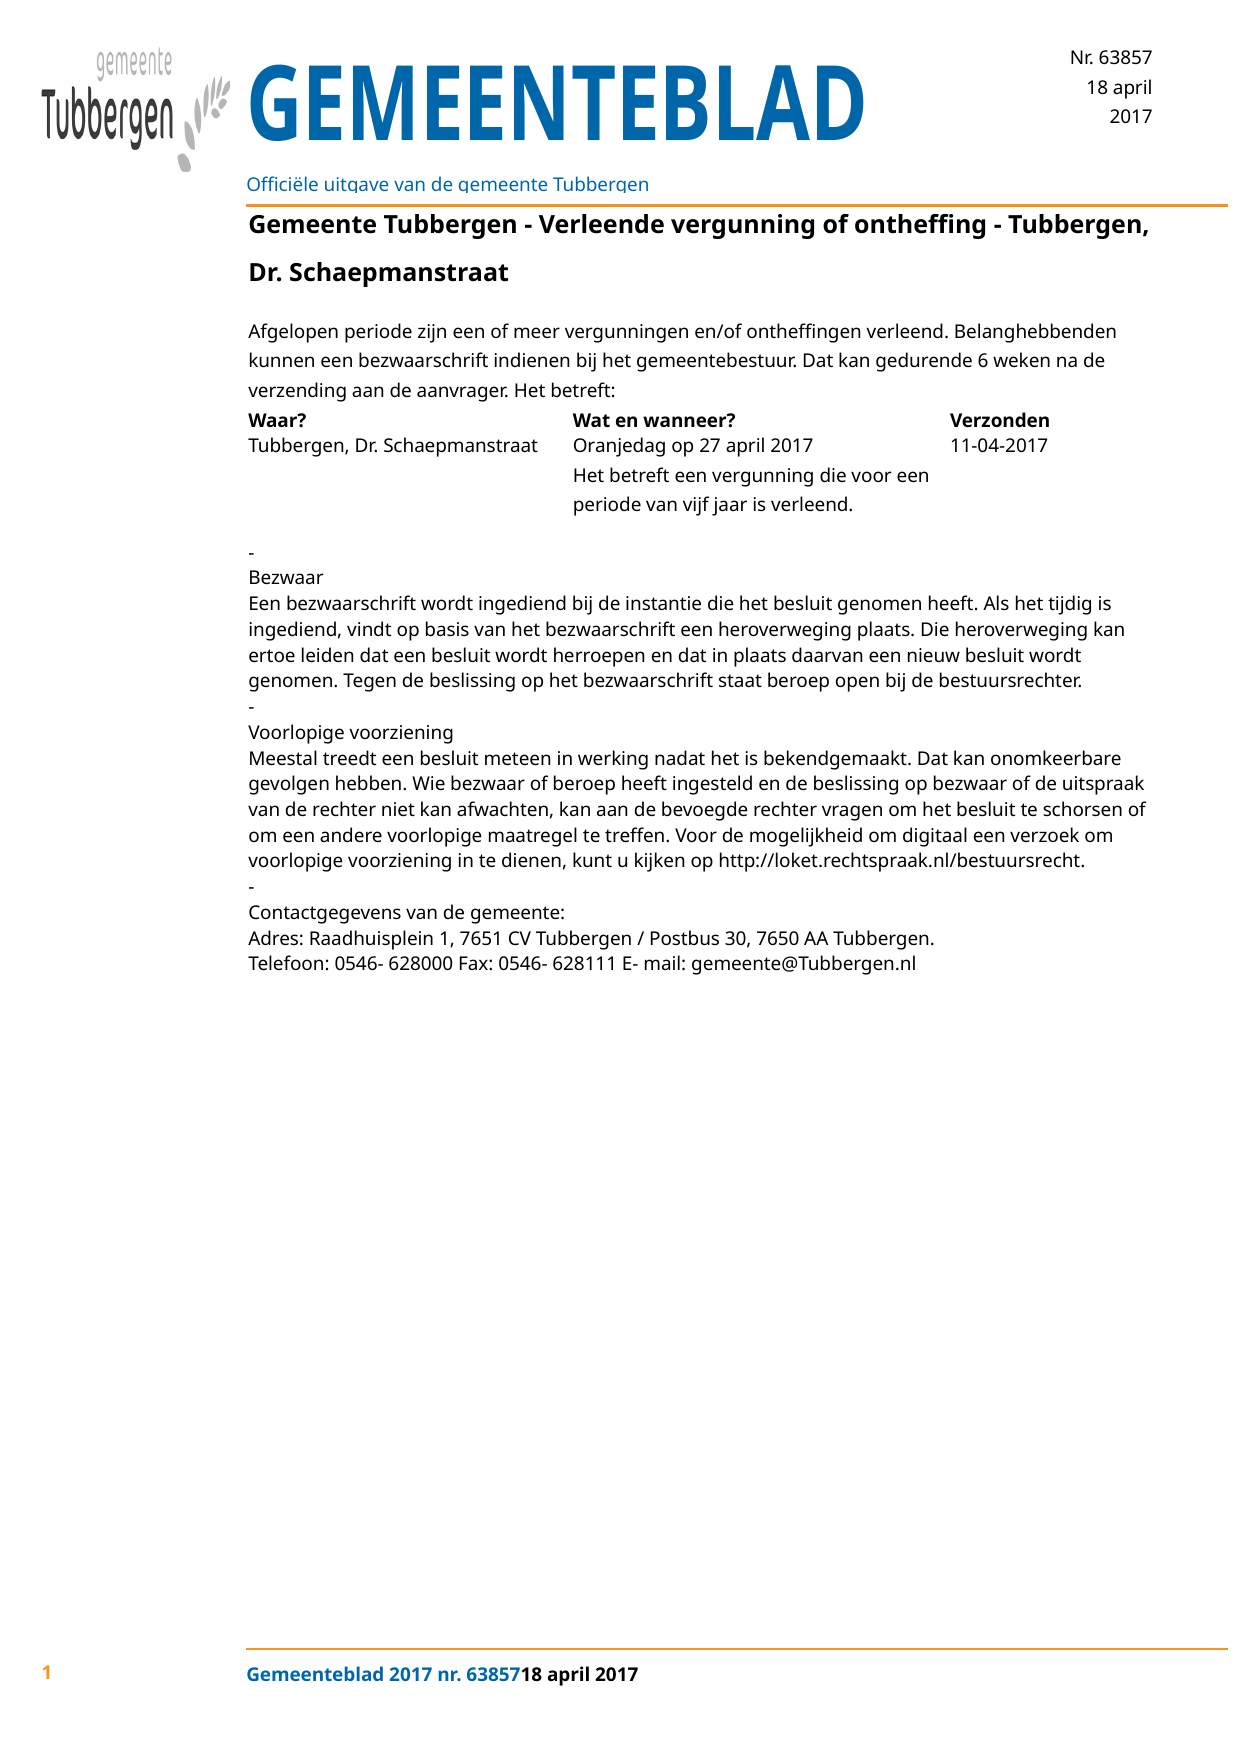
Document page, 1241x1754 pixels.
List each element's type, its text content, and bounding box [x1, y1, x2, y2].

text Bezwaar [248, 564, 1152, 590]
text Meestal treedt een besluit meteen in werking nadat het is bekendgemaakt. Dat kan onomkeerbare gevolgen hebben. Wie bezwaar of beroep heeft ingesteld en de beslissing op bezwaar of de uitspraak van de rechter niet kan afwachten, kan aan de bevoegde rechter vragen om het besluit te schorsen of om een andere voorlopige maatregel te treffen. Voor de mogelijkheid om digitaal een verzoek om voorlopige voorziening in te dienen, kunt u kijken op http://loket.rechtspraak.nl/bestuursrecht. [248, 745, 1152, 873]
text Een bezwaarschrift wordt ingediend bij de instantie die het besluit genomen heeft. Als het tijdig is ingediend, vindt op basis van het bezwaarschrift een heroverweging plaats. Die heroverweging kan ertoe leiden dat een besluit wordt herroepen en dat in plaats daarvan een nieuw besluit wordt genomen. Tegen de beslissing op het bezwaarschrift staat beroep open bij de bestuursrechter. [248, 590, 1152, 693]
table_cell 11-04-2017 [950, 433, 1152, 517]
text Contactgegevens van de gemeente: [248, 899, 1152, 925]
picture [41, 47, 231, 172]
text Voorlopige voorziening [248, 719, 1152, 745]
text Gemeente Tubbergen - Verleende vergunning of ontheffing - Tubbergen, Dr. Schaepmanstraat [248, 207, 1152, 288]
text - [248, 693, 1152, 719]
table_header Waar? [248, 407, 573, 432]
table_cell Tubbergen, Dr. Schaepmanstraat [248, 433, 573, 517]
text Telefoon: 0546- 628000 Fax: 0546- 628111 E- mail: gemeente@Tubbergen.nl [248, 951, 1152, 976]
text Afgelopen periode zijn een of meer vergunningen en/of ontheffingen verleend. Belanghebbenden kunnen een bezwaarschrift indienen bij het gemeentebestuur. Dat kan gedurende 6 weken na de verzending aan de aanvrager. Het betreft: [248, 318, 1152, 403]
table_header Wat en wanneer? [573, 407, 950, 432]
text Adres: Raadhuisplein 1, 7651 CV Tubbergen / Postbus 30, 7650 AA Tubbergen. [248, 925, 1152, 951]
text - [248, 539, 1152, 564]
table_cell Oranjedag op 27 april 2017 Het betreft een vergunning die voor een periode van vijf jaar is verleend. [573, 433, 950, 517]
text - [248, 873, 1152, 899]
table_header Verzonden [950, 407, 1152, 432]
